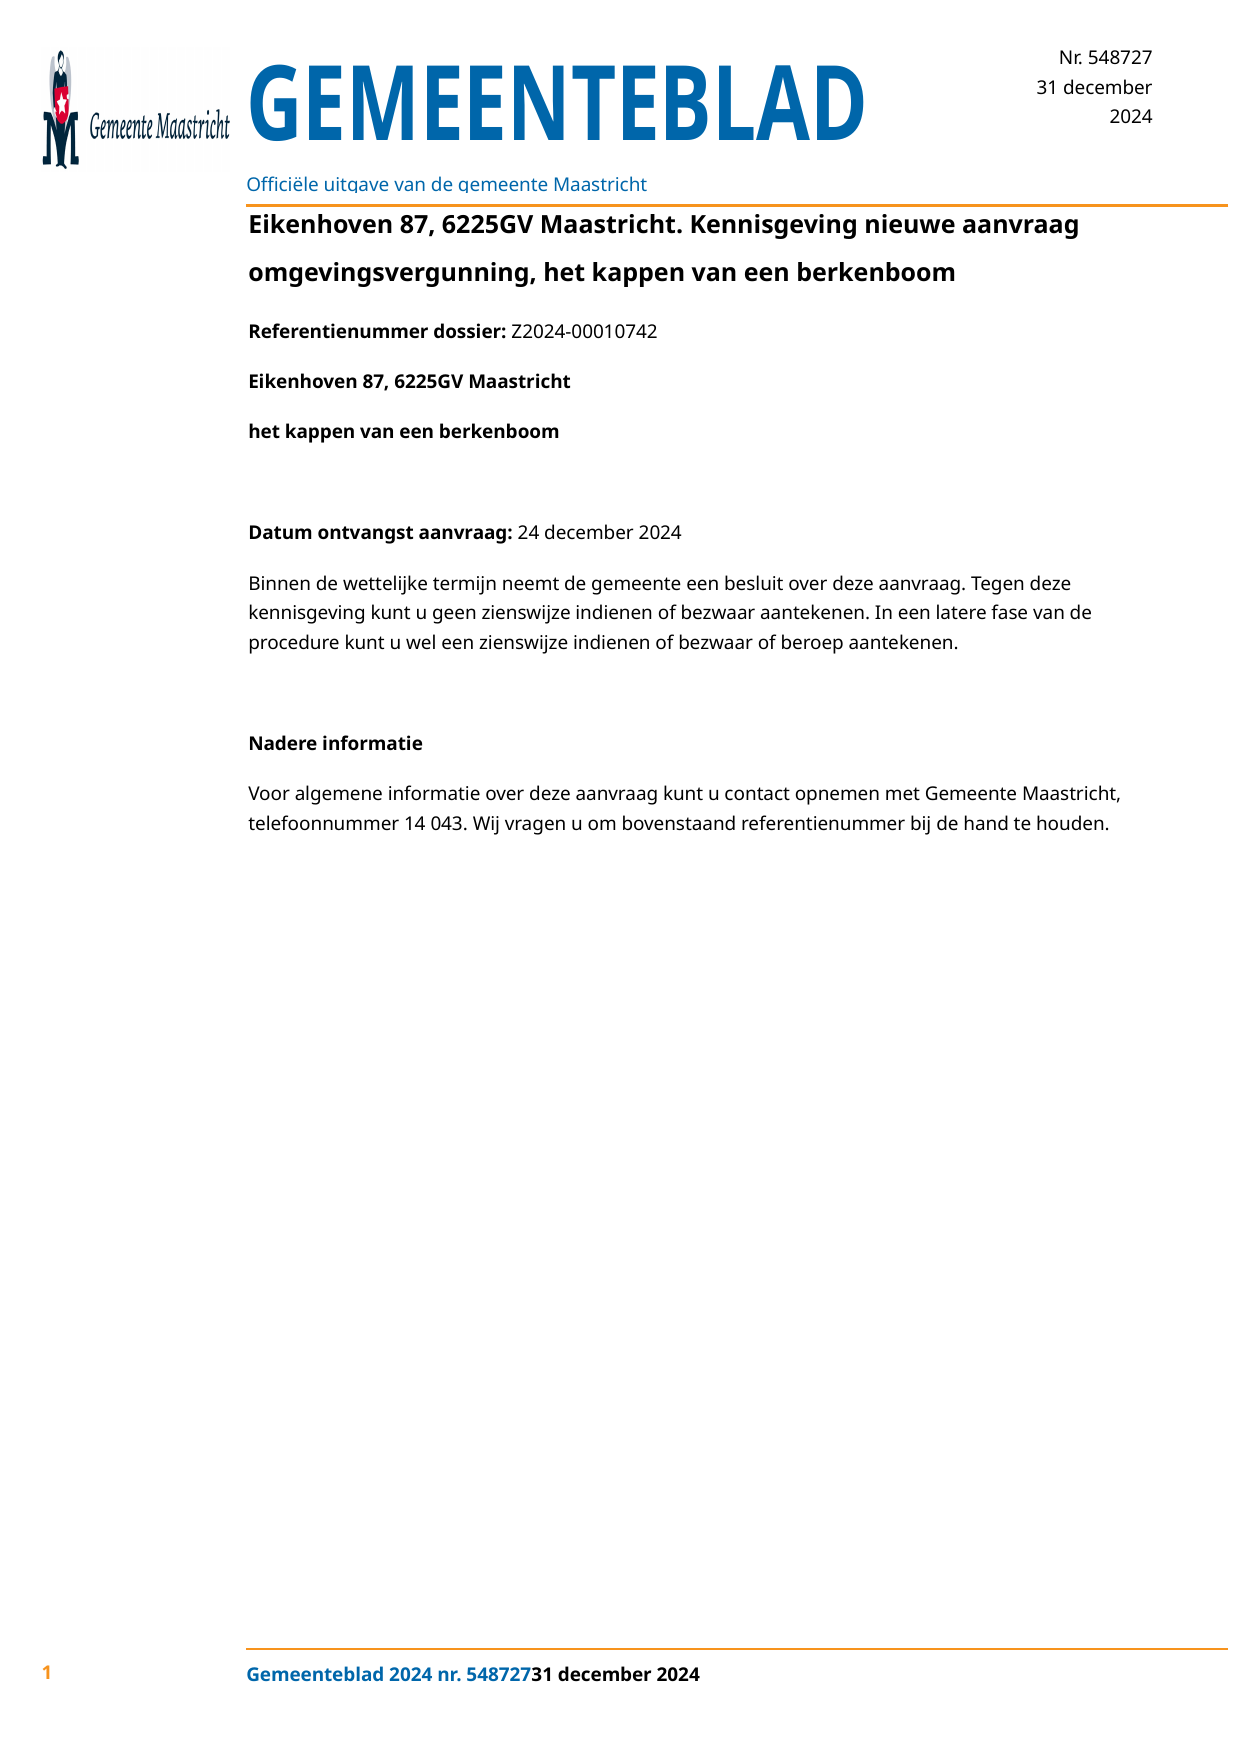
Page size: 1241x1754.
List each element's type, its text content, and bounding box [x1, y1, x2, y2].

text Nadere informatie [248, 730, 1152, 756]
text Binnen de wettelijke termijn neemt de gemeente een besluit over deze aanvraag. Tegen deze kennisgeving kunt u geen zienswijze indienen of bezwaar aantekenen. In een latere fase van de procedure kunt u wel een zienswijze indienen of bezwaar of beroep aantekenen. [248, 570, 1152, 655]
text Voor algemene informatie over deze aanvraag kunt u contact opnemen met Gemeente Maastricht, telefoonnummer 14 043. Wij vragen u om bovenstaand referentienummer bij de hand te houden. [248, 780, 1152, 836]
text het kappen van een berkenboom [248, 419, 1152, 444]
text Datum ontvangst aanvraag: 24 december 2024 [248, 519, 1152, 545]
picture [41, 47, 231, 172]
text Referentienummer dossier: Z2024-00010742 [248, 318, 1152, 344]
text Eikenhoven 87, 6225GV Maastricht. Kennisgeving nieuwe aanvraag omgevingsvergunning, het kappen van een berkenboom [248, 207, 1152, 288]
text Eikenhoven 87, 6225GV Maastricht [248, 368, 1152, 394]
